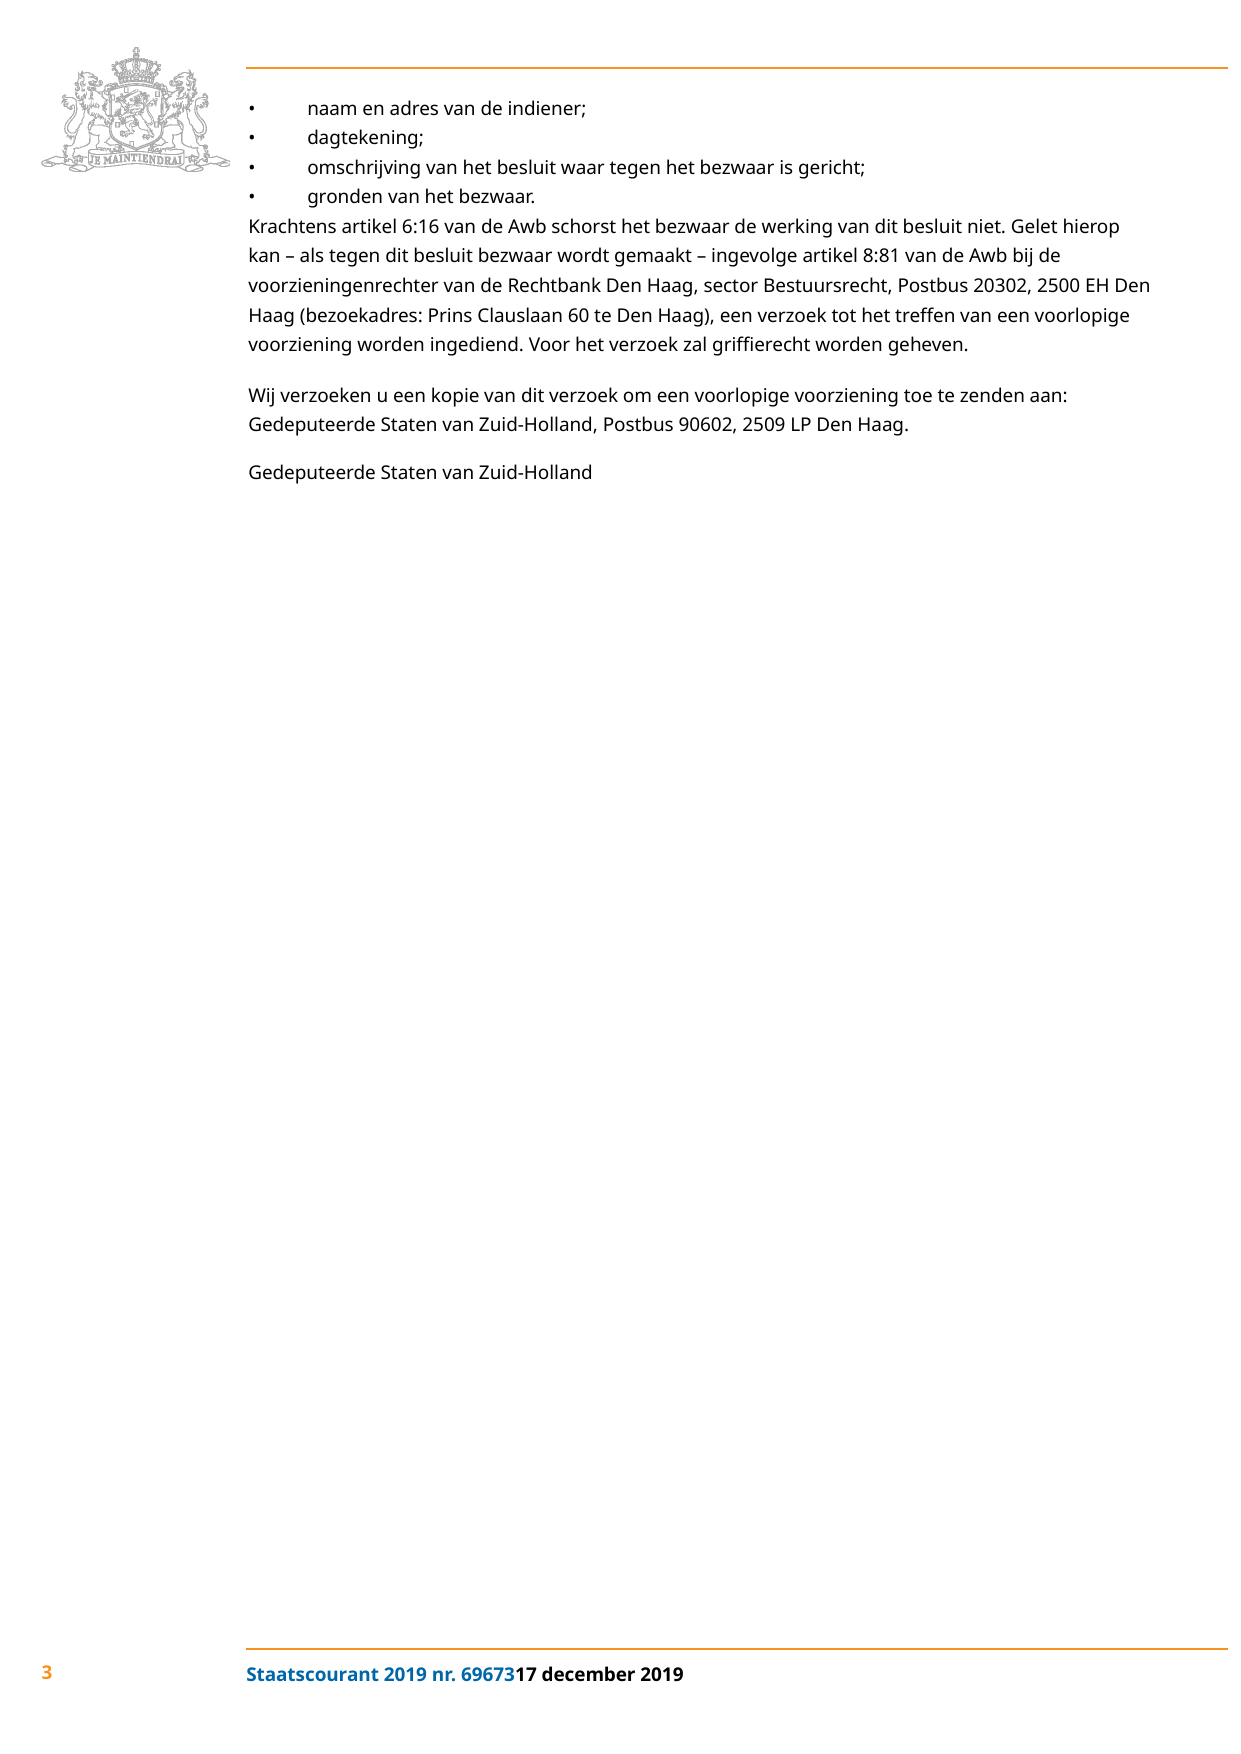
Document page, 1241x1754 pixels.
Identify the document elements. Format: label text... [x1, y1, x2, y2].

text Wij verzoeken u een kopie van dit verzoek om een voorlopige voorziening toe te zenden aan: Gedeputeerde Staten van Zuid-Holland, Postbus 90602, 2509 LP Den Haag. [248, 382, 1152, 437]
picture [41, 47, 231, 172]
list dagtekening; [248, 124, 1152, 150]
text Gedeputeerde Staten van Zuid-Holland [248, 459, 1152, 485]
text Krachtens artikel 6:16 van de Awb schorst het bezwaar de werking van dit besluit niet. Gelet hierop kan – als tegen dit besluit bezwaar wordt gemaakt – ingevolge artikel 8:81 van de Awb bij de voorzieningenrechter van de Rechtbank Den Haag, sector Bestuursrecht, Postbus 20302, 2500 EH Den Haag (bezoekadres: Prins Clauslaan 60 te Den Haag), een verzoek tot het treffen van een voorlopige voorziening worden ingediend. Voor het verzoek zal griffierecht worden geheven. [248, 213, 1152, 357]
list omschrijving van het besluit waar tegen het bezwaar is gericht; [248, 154, 1152, 180]
list gronden van het bezwaar. [248, 183, 1152, 209]
list naam en adres van de indiener; [248, 95, 1152, 121]
